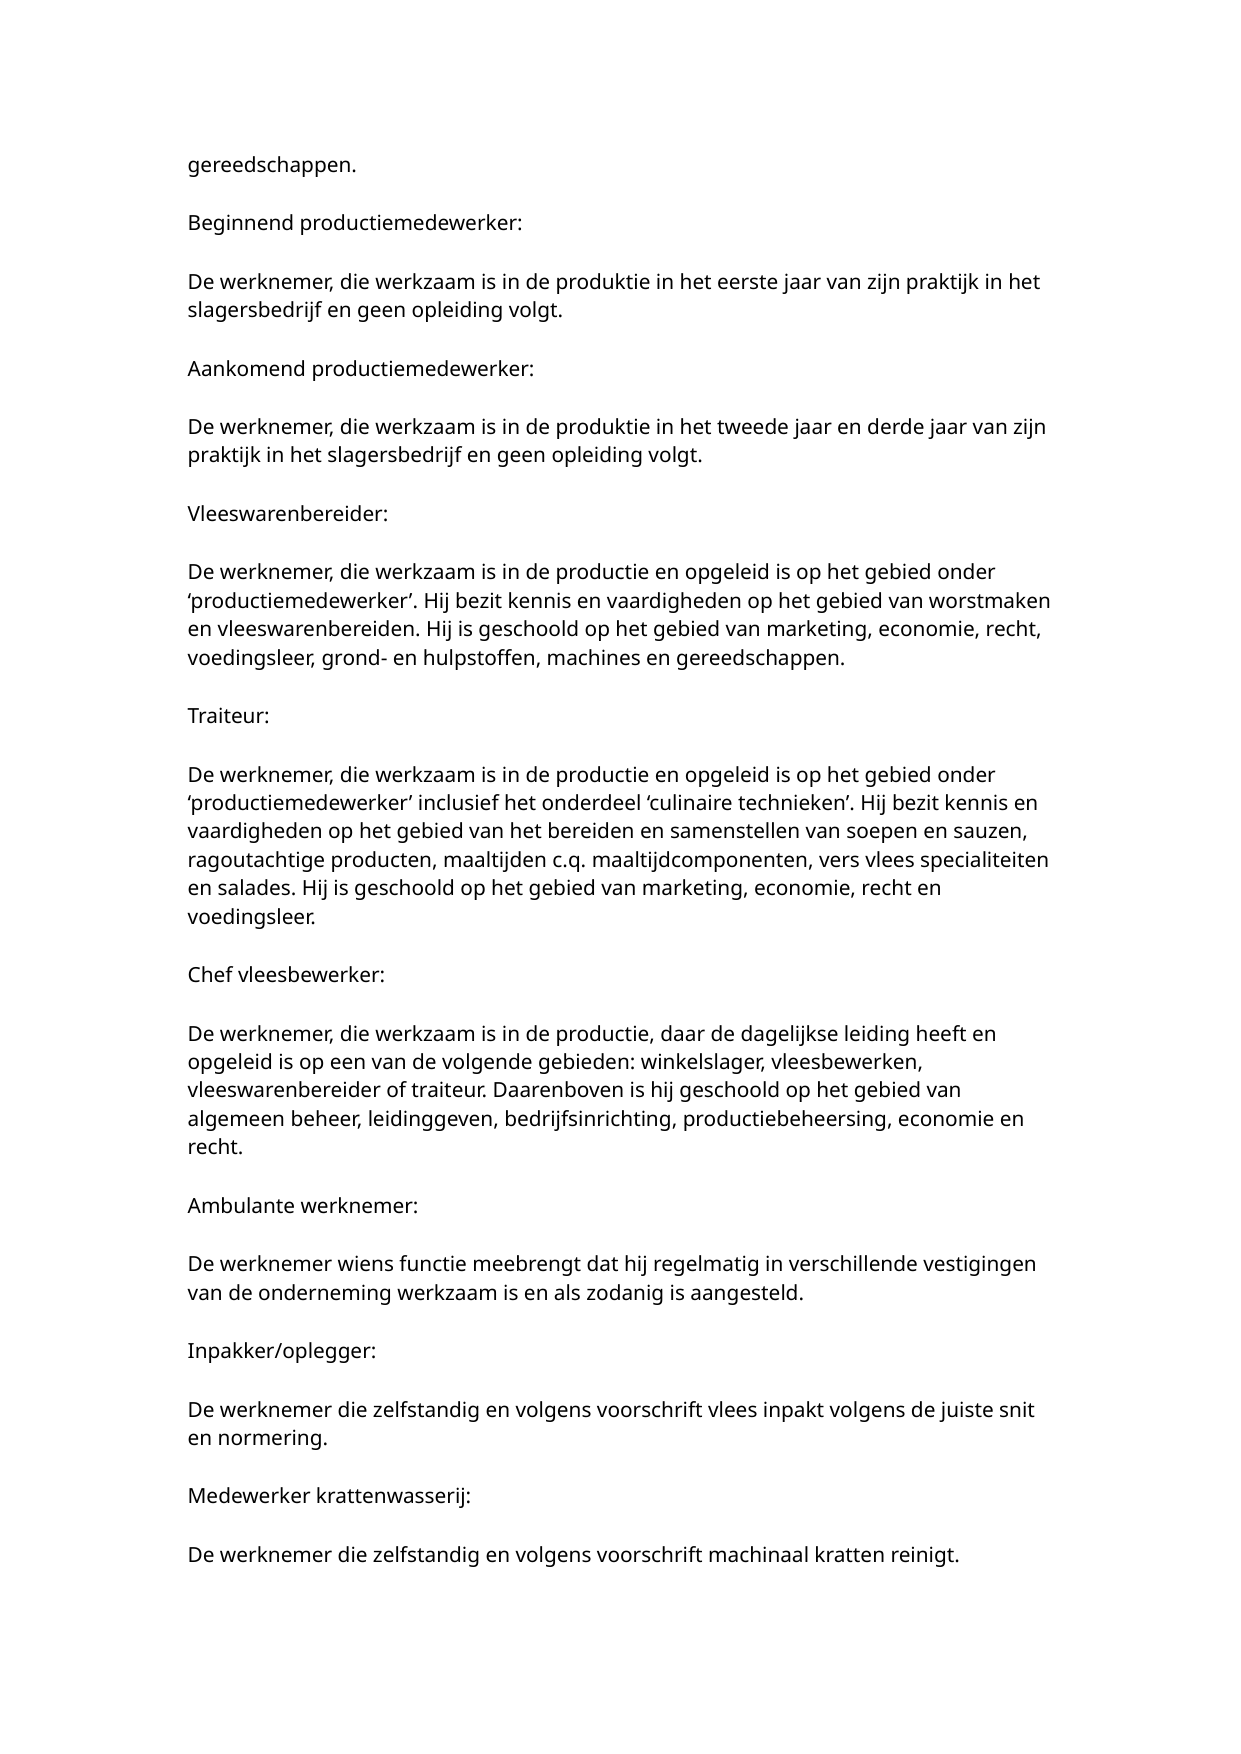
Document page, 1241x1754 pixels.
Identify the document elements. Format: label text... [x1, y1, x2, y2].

text De werknemer die zelfstandig en volgens voorschrift vlees inpakt volgens de juiste snit en normering. [187, 1395, 1053, 1452]
text Vleeswarenbereider: [187, 499, 1053, 527]
text gereedschappen. [187, 150, 1053, 178]
text Inpakker/oplegger: [187, 1336, 1053, 1365]
text De werknemer, die werkzaam is in de produktie in het tweede jaar en derde jaar van zijn praktijk in het slagersbedrijf en geen opleiding volgt. [187, 412, 1053, 469]
text Aankomend productiemedewerker: [187, 354, 1053, 382]
text Ambulante werknemer: [187, 1191, 1053, 1219]
text De werknemer, die werkzaam is in de productie en opgeleid is op het gebied onder ‘productiemedewerker’. Hij bezit kennis en vaardigheden op het gebied van worstmaken en vleeswarenbereiden. Hij is geschoold op het gebied van marketing, economie, recht, voedingsleer, grond- en hulpstoffen, machines en gereedschappen. [187, 557, 1053, 671]
text De werknemer, die werkzaam is in de productie, daar de dagelijkse leiding heeft en opgeleid is op een van de volgende gebieden: winkelslager, vleesbewerken, vleeswarenbereider of traiteur. Daarenboven is hij geschoold op het gebied van algemeen beheer, leidinggeven, bedrijfsinrichting, productiebeheersing, economie en recht. [187, 1019, 1053, 1161]
text De werknemer die zelfstandig en volgens voorschrift machinaal kratten reinigt. [187, 1540, 1053, 1568]
text Medewerker krattenwasserij: [187, 1482, 1053, 1510]
text De werknemer, die werkzaam is in de productie en opgeleid is op het gebied onder ‘productiemedewerker’ inclusief het onderdeel ‘culinaire technieken’. Hij bezit kennis en vaardigheden op het gebied van het bereiden en samenstellen van soepen en sauzen, ragoutachtige producten, maaltijden c.q. maaltijdcomponenten, vers vlees specialiteiten en salades. Hij is geschoold op het gebied van marketing, economie, recht en voedingsleer. [187, 760, 1053, 930]
text Traiteur: [187, 701, 1053, 730]
text De werknemer wiens functie meebrengt dat hij regelmatig in verschillende vestigingen van de onderneming werkzaam is en als zodanig is aangesteld. [187, 1249, 1053, 1306]
text De werknemer, die werkzaam is in de produktie in het eerste jaar van zijn praktijk in het slagersbedrijf en geen opleiding volgt. [187, 267, 1053, 324]
text Beginnend productiemedewerker: [187, 208, 1053, 237]
text Chef vleesbewerker: [187, 960, 1053, 989]
